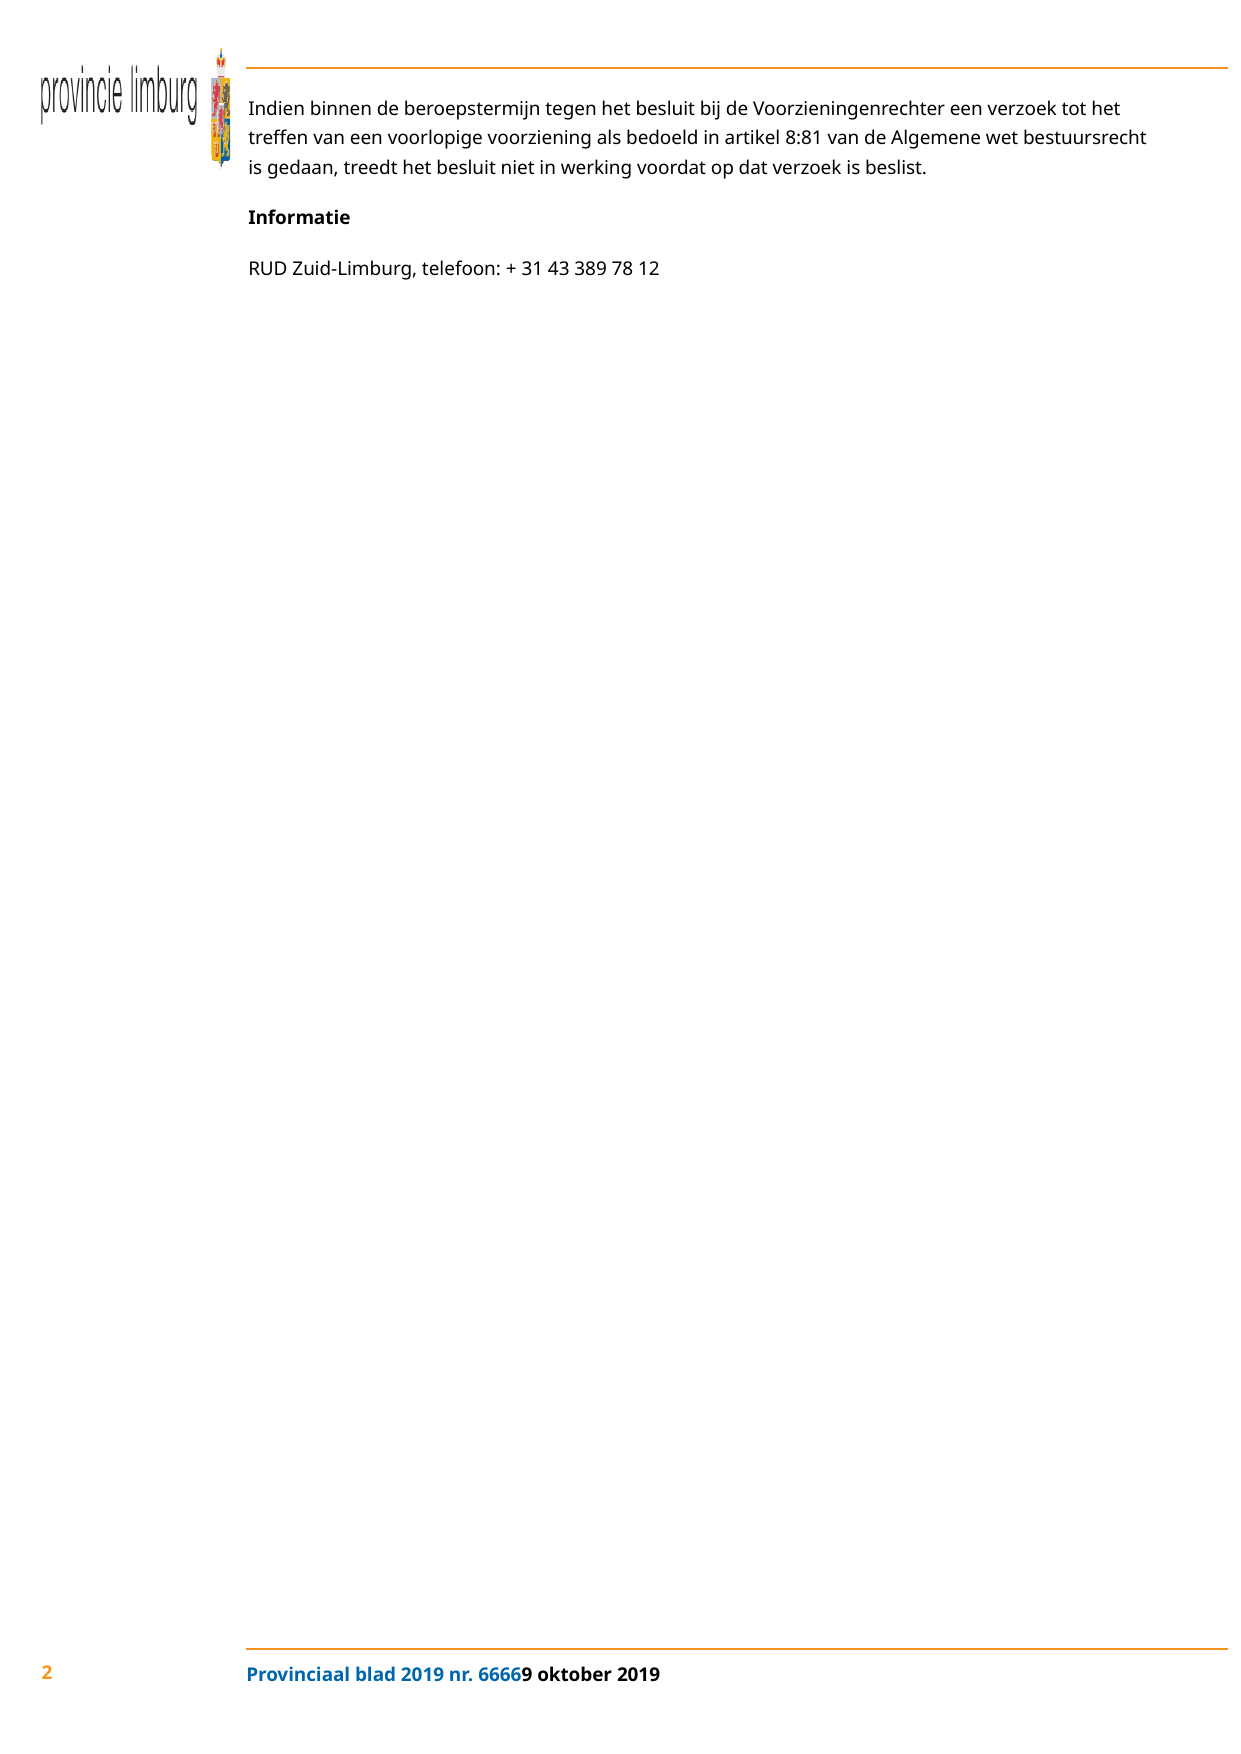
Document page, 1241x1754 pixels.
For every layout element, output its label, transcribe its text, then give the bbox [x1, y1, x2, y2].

text Informatie [248, 204, 1152, 230]
text RUD Zuid-Limburg, telefoon: + 31 43 389 78 12 [248, 255, 1152, 281]
picture [41, 47, 231, 172]
text Indien binnen de beroepstermijn tegen het besluit bij de Voorzieningenrechter een verzoek tot het treffen van een voorlopige voorziening als bedoeld in artikel 8:81 van de Algemene wet bestuursrecht is gedaan, treedt het besluit niet in werking voordat op dat verzoek is beslist. [248, 95, 1152, 180]
